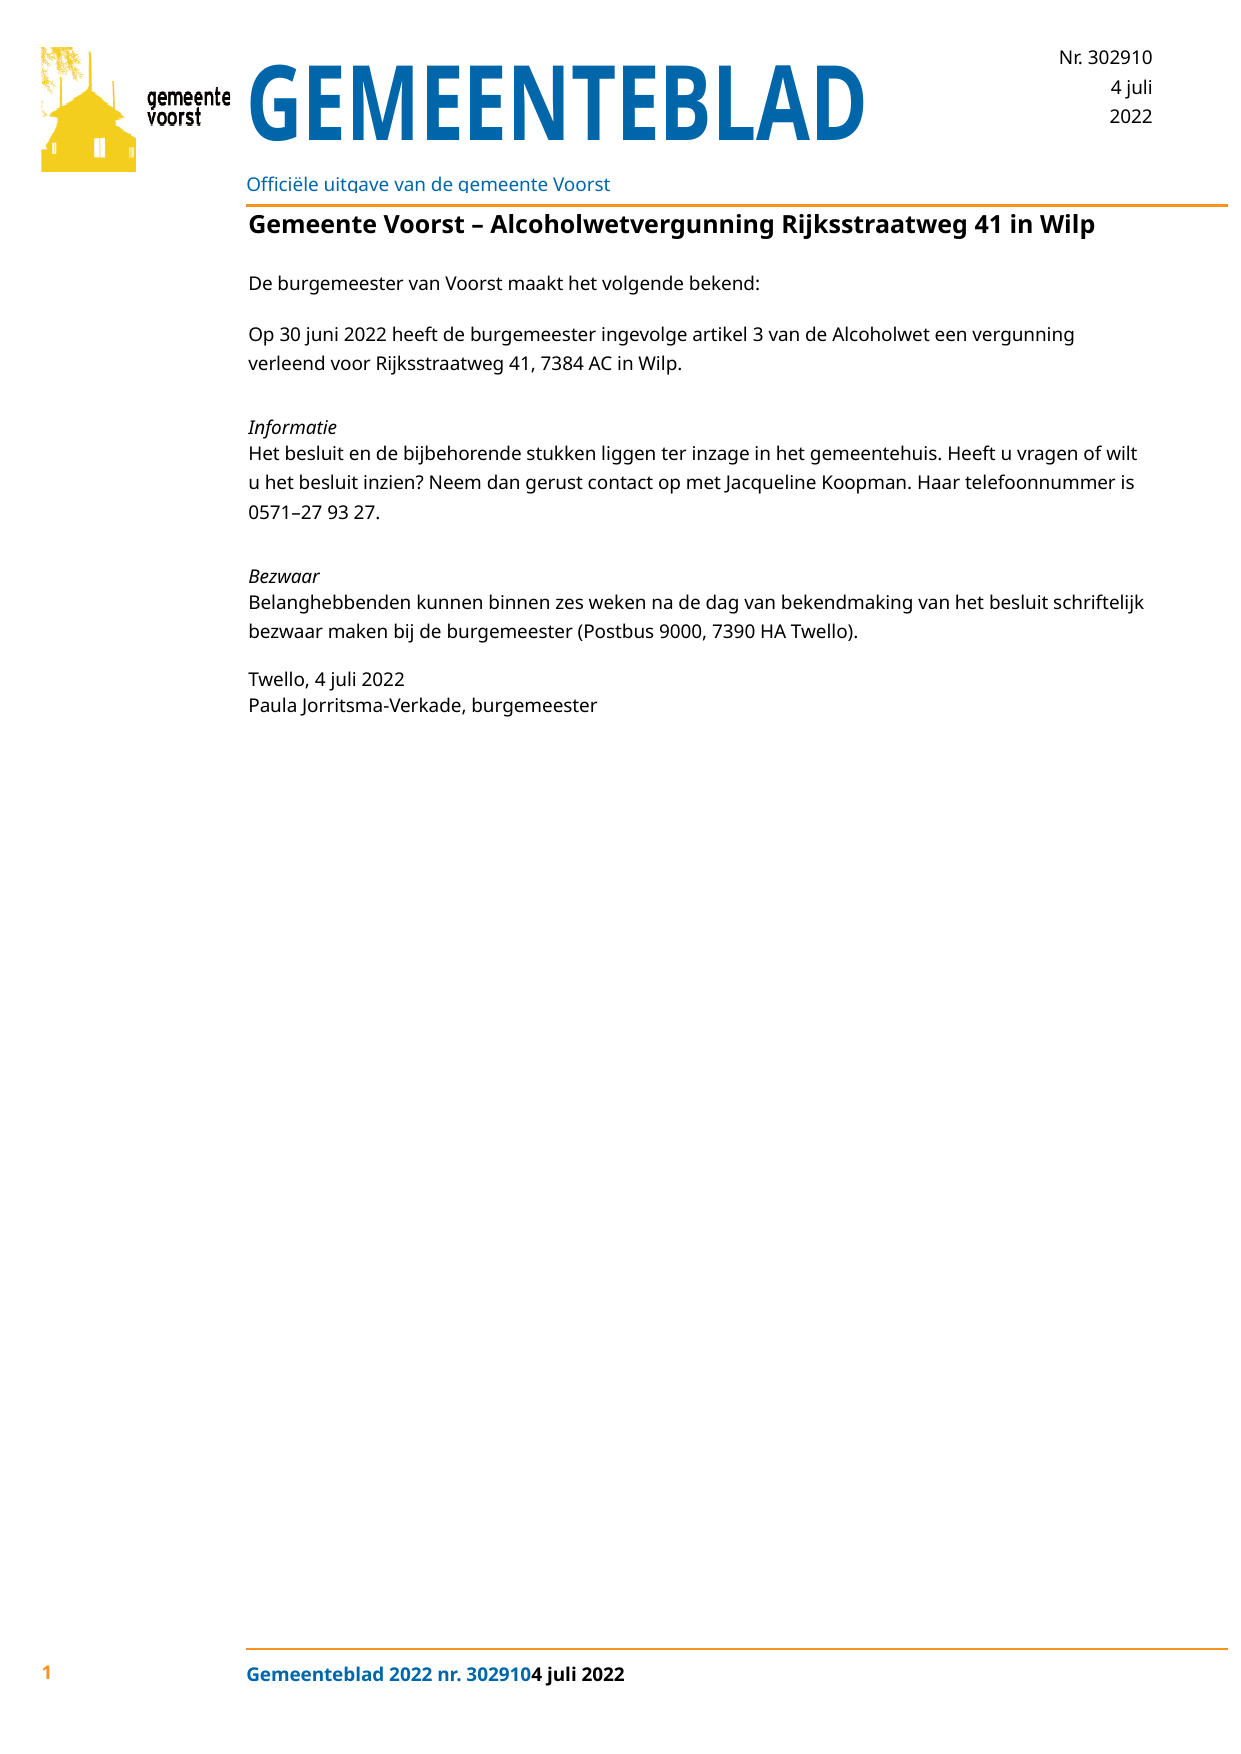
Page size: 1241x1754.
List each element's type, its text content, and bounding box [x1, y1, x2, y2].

text Gemeente Voorst – Alcoholwetvergunning Rijksstraatweg 41 in Wilp [248, 207, 1152, 241]
text Twello, 4 juli 2022 [248, 666, 1152, 692]
text Informatie [248, 414, 1152, 440]
text Het besluit en de bijbehorende stukken liggen ter inzage in het gemeentehuis. Heeft u vragen of wilt u het besluit inzien? Neem dan gerust contact op met Jacqueline Koopman. Haar telefoonnummer is 0571–27 93 27. [248, 440, 1152, 525]
text Op 30 juni 2022 heeft de burgemeester ingevolge artikel 3 van de Alcoholwet een vergunning verleend voor Rijksstraatweg 41, 7384 AC in Wilp. [248, 321, 1152, 376]
text Paula Jorritsma-Verkade, burgemeester [248, 692, 1152, 718]
text Bezwaar [248, 563, 1152, 589]
text De burgemeester van Voorst maakt het volgende bekend: [248, 270, 1152, 296]
picture [41, 47, 231, 172]
text Belanghebbenden kunnen binnen zes weken na de dag van bekendmaking van het besluit schriftelijk bezwaar maken bij de burgemeester (Postbus 9000, 7390 HA Twello). [248, 589, 1152, 644]
